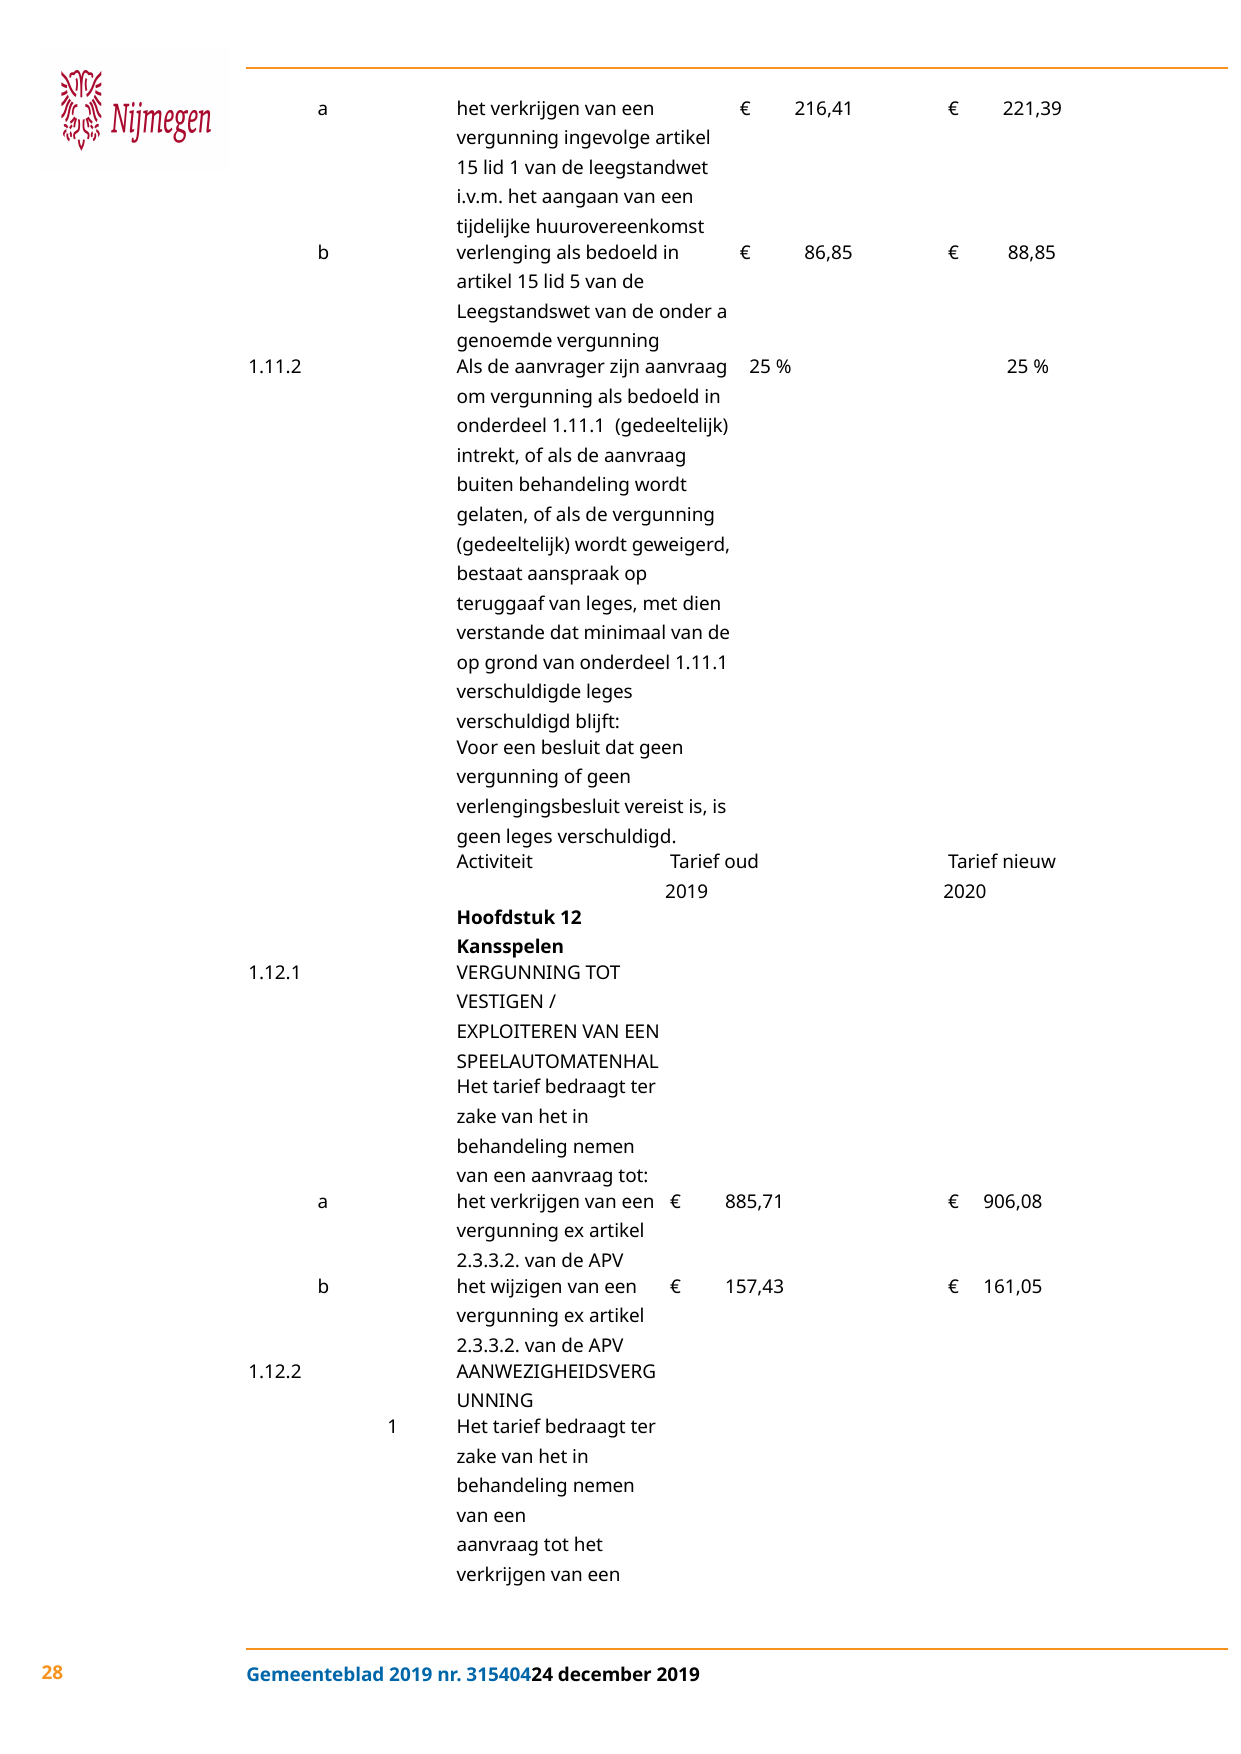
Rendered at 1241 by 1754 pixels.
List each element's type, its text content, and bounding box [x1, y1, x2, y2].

table_cell € 161,05 [943, 1273, 1082, 1358]
table_cell [943, 1074, 1082, 1188]
table_cell b [318, 239, 387, 353]
table_cell [387, 849, 456, 904]
table_cell € 906,08 [943, 1188, 1082, 1273]
table_cell [665, 1358, 943, 1413]
table_cell a [318, 1188, 387, 1273]
table_cell [318, 1074, 387, 1188]
table_cell [318, 734, 387, 848]
table_cell [387, 1358, 456, 1413]
table_cell [665, 1413, 943, 1587]
table_cell € 221,39 [943, 95, 1082, 239]
table_cell AANWEZIGHEIDSVERGUNNING [456, 1358, 665, 1413]
table_cell 25 % [943, 353, 1082, 734]
table_cell [387, 239, 456, 353]
table_cell [387, 734, 456, 848]
table_cell [735, 734, 943, 848]
table_cell het wijzigen van een vergunning ex artikel 2.3.3.2. van de APV [456, 1273, 665, 1358]
table_cell [665, 1074, 943, 1188]
table_cell 1.12.2 [248, 1358, 317, 1413]
table_cell [665, 904, 943, 959]
table_cell het verkrijgen van een vergunning ex artikel 2.3.3.2. van de APV [456, 1188, 665, 1273]
table_cell [248, 1413, 317, 1587]
table_cell Hoofdstuk 12 Kansspelen [456, 904, 665, 959]
table_cell 1 [387, 1413, 456, 1587]
picture [41, 47, 231, 172]
table_cell 25 % [735, 353, 943, 734]
table_cell [387, 1074, 456, 1188]
table_cell [387, 959, 456, 1074]
table_cell [387, 1273, 456, 1358]
table_cell VERGUNNING TOT VESTIGEN / EXPLOITEREN VAN EEN SPEELAUTOMATENHAL [456, 959, 665, 1074]
table_cell Tarief nieuw 2020 [943, 849, 1082, 904]
table_cell [318, 904, 387, 959]
table_cell [248, 1188, 317, 1273]
table_cell Voor een besluit dat geen vergunning of geen verlengingsbesluit vereist is, is geen leges verschuldigd. [456, 734, 734, 848]
table_cell [248, 1074, 317, 1188]
table_cell [943, 959, 1082, 1074]
table_cell verlenging als bedoeld in artikel 15 lid 5 van de Leegstandswet van de onder a genoemde vergunning [456, 239, 734, 353]
table_cell [318, 959, 387, 1074]
table_cell € 86,85 [735, 239, 943, 353]
table_cell het verkrijgen van een vergunning ingevolge artikel 15 lid 1 van de leegstandwet i.v.m. het aangaan van een tijdelijke huurovereenkomst [456, 95, 734, 239]
table_cell [943, 904, 1082, 959]
table_cell Het tarief bedraagt ter zake van het in behandeling nemen van een aanvraag tot: [456, 1074, 665, 1188]
table_cell [387, 95, 456, 239]
table_cell [318, 353, 387, 734]
table_cell Tarief oud 2019 [665, 849, 943, 904]
table_cell a [318, 95, 387, 239]
table_cell € 88,85 [943, 239, 1082, 353]
table_cell [943, 734, 1082, 848]
table_cell € 216,41 [735, 95, 943, 239]
table_cell [318, 1358, 387, 1413]
table_cell b [318, 1273, 387, 1358]
table_cell [248, 95, 317, 239]
table_cell [387, 353, 456, 734]
table_cell € 885,71 [665, 1188, 943, 1273]
table_cell [318, 849, 387, 904]
table_cell [248, 1273, 317, 1358]
table_cell [318, 1413, 387, 1587]
table_cell [248, 849, 317, 904]
table_cell [665, 959, 943, 1074]
table_cell Het tarief bedraagt ter zake van het in behandeling nemen van een aanvraag tot het verkrijgen van een [456, 1413, 665, 1587]
table_cell [387, 904, 456, 959]
table_cell [248, 734, 317, 848]
table_cell [248, 239, 317, 353]
table_cell Als de aanvrager zijn aanvraag om vergunning als bedoeld in onderdeel 1.11.1 (gedeeltelijk) intrekt, of als de aanvraag buiten behandeling wordt gelaten, of als de vergunning (gedeeltelijk) wordt geweigerd, bestaat aanspraak op teruggaaf van leges, met dien verstande dat minimaal van de op grond van onderdeel 1.11.1 verschuldigde leges verschuldigd blijft: [456, 353, 734, 734]
table_cell € 157,43 [665, 1273, 943, 1358]
table_cell Activiteit [456, 849, 665, 904]
table_cell [943, 1413, 1082, 1587]
table_cell [248, 904, 317, 959]
table_cell 1.12.1 [248, 959, 317, 1074]
table_cell [943, 1358, 1082, 1413]
table_cell 1.11.2 [248, 353, 317, 734]
table_cell [387, 1188, 456, 1273]
